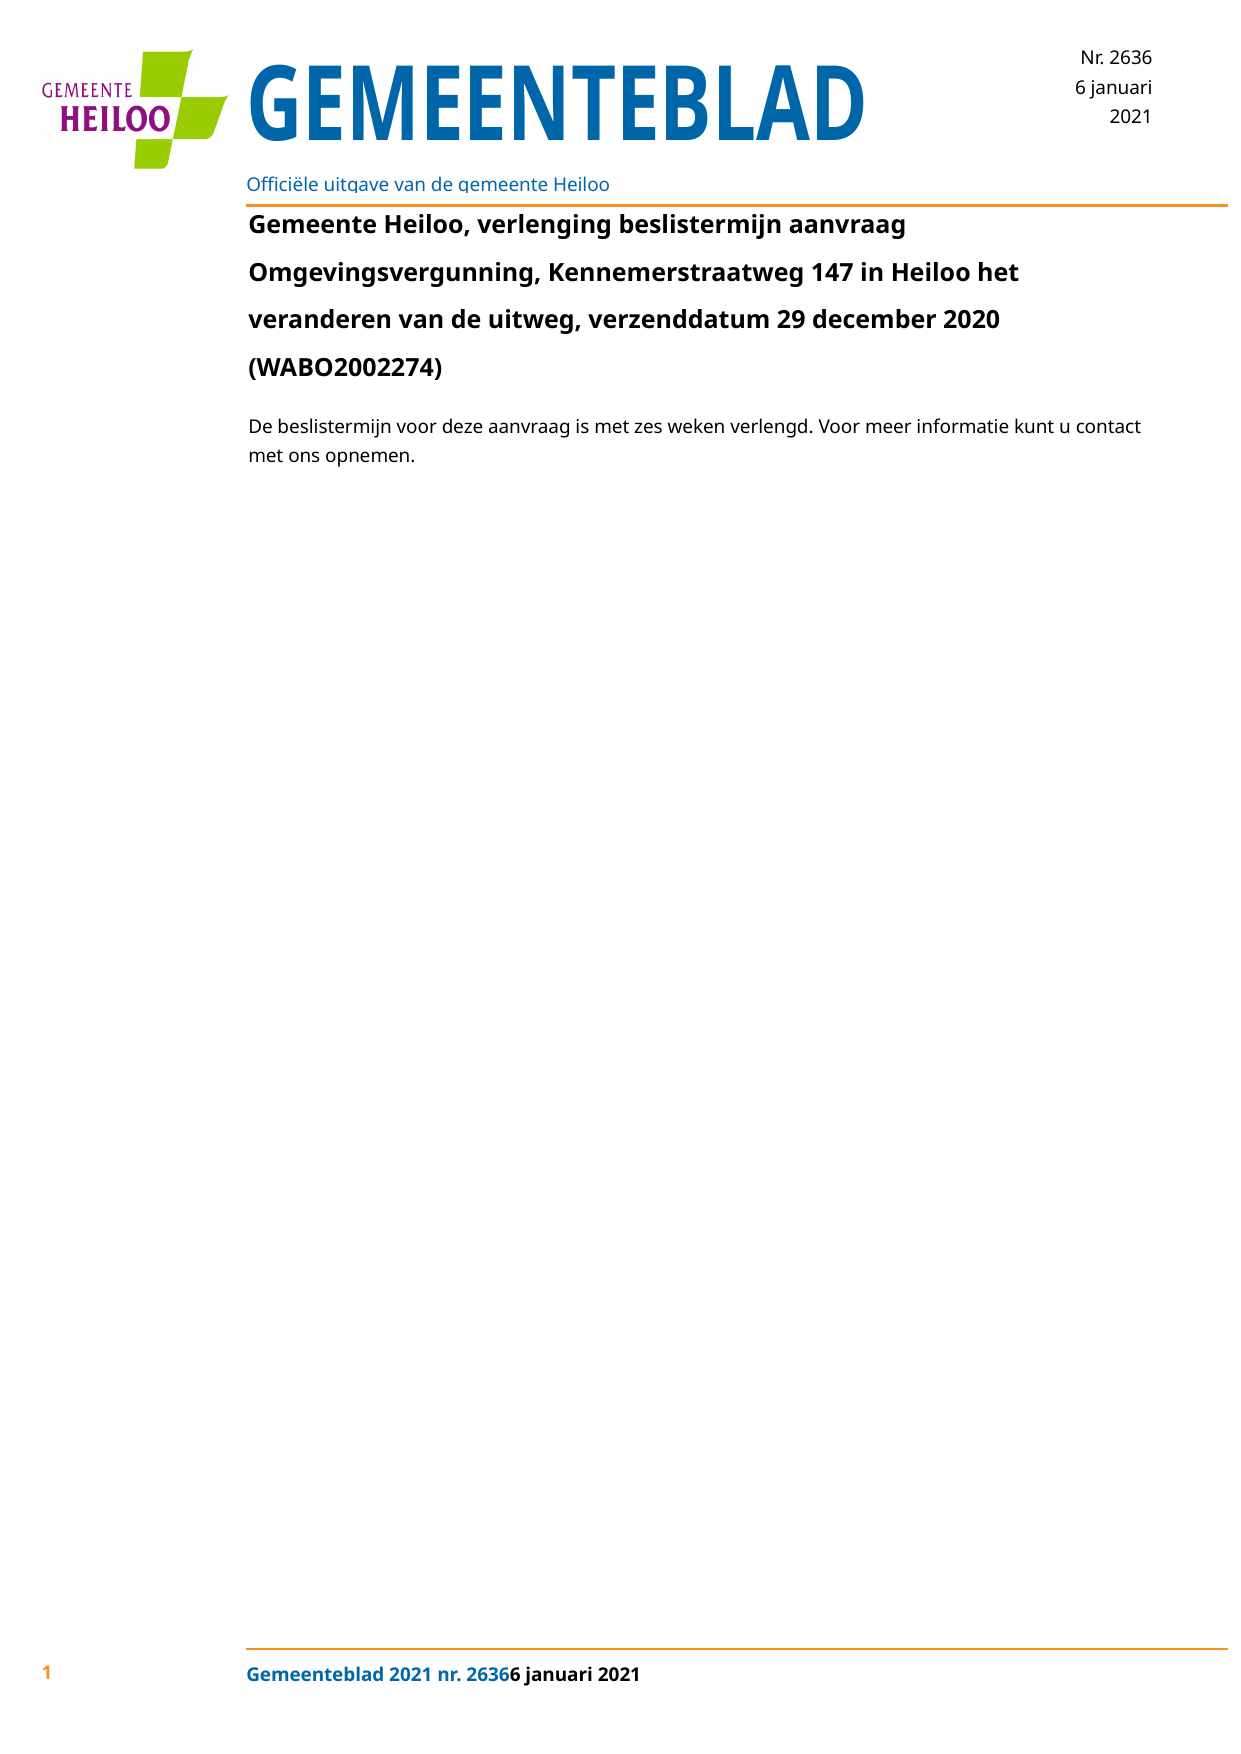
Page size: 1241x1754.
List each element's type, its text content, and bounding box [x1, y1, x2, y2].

text De beslistermijn voor deze aanvraag is met zes weken verlengd. Voor meer informatie kunt u contact met ons opnemen. [248, 413, 1152, 468]
text Gemeente Heiloo, verlenging beslistermijn aanvraag Omgevingsvergunning, Kennemerstraatweg 147 in Heiloo het veranderen van de uitweg, verzenddatum 29 december 2020 (WABO2002274) [248, 207, 1152, 384]
picture [41, 47, 231, 172]
